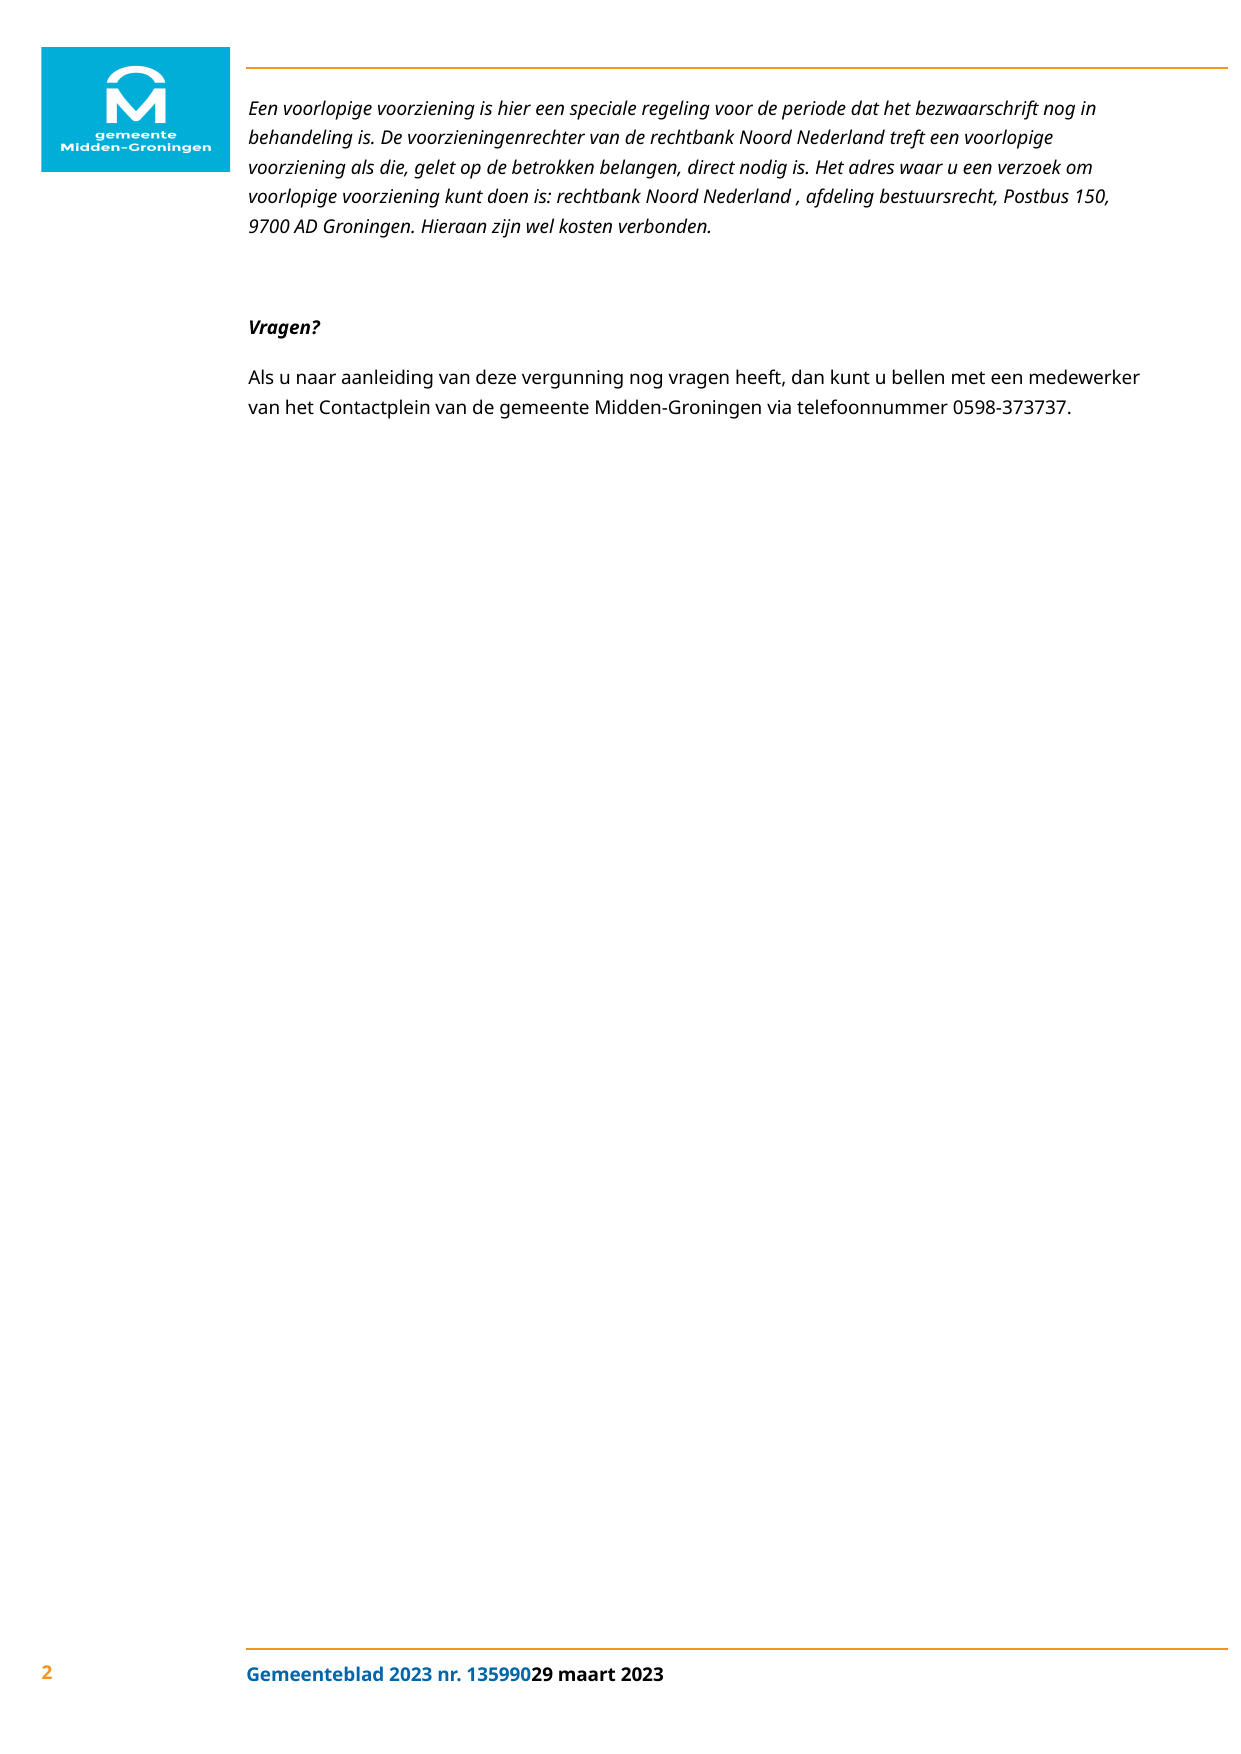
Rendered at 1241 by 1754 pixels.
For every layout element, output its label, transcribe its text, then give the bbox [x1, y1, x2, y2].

picture [108, 66, 164, 82]
text Een voorlopige voorziening is hier een speciale regeling voor de periode dat het bezwaarschrift nog in behandeling is. De voorzieningenrechter van de rechtbank Noord Nederland treft een voorlopige voorziening als die, gelet op de betrokken belangen, direct nodig is. Het adres waar u een verzoek om voorlopige voorziening kunt doen is: rechtbank Noord Nederland , afdeling bestuursrecht, Postbus 150, 9700 AD Groningen. Hieraan zijn wel kosten verbonden. [248, 95, 1152, 239]
text Vragen? [248, 314, 1152, 340]
picture [184, 146, 190, 153]
text Als u naar aanleiding van deze vergunning nog vragen heeft, dan kunt u bellen met een medewerker van het Contactplein van de gemeente Midden-Groningen via telefoonnummer 0598-373737. [248, 364, 1152, 420]
picture [107, 89, 165, 122]
